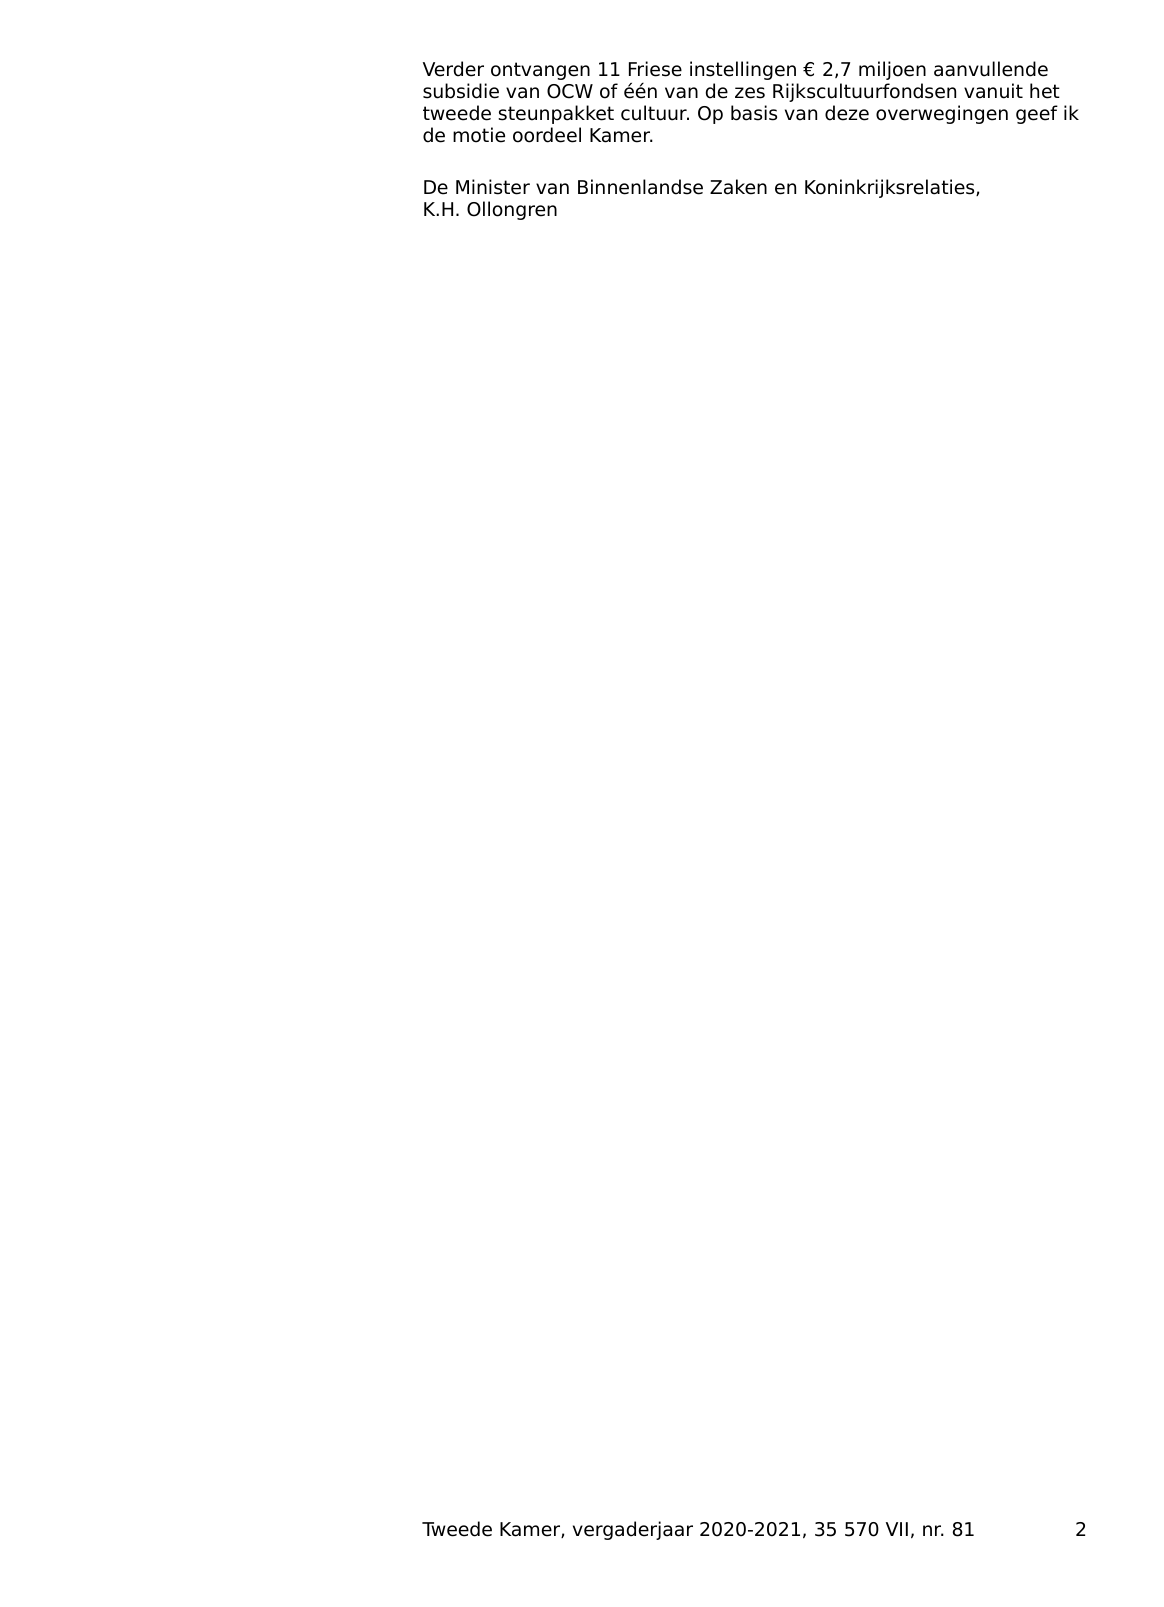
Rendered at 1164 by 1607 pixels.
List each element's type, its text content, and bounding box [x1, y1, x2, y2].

text De Minister van Binnenlandse Zaken en Koninkrijksrelaties, K.H. Ollongren [422, 177, 1087, 221]
text Verder ontvangen 11 Friese instellingen € 2,7 miljoen aanvullende subsidie van OCW of één van de zes Rijkscultuurfondsen vanuit het tweede steunpakket cultuur. Op basis van deze overwegingen geef ik de motie oordeel Kamer. [422, 59, 1087, 147]
